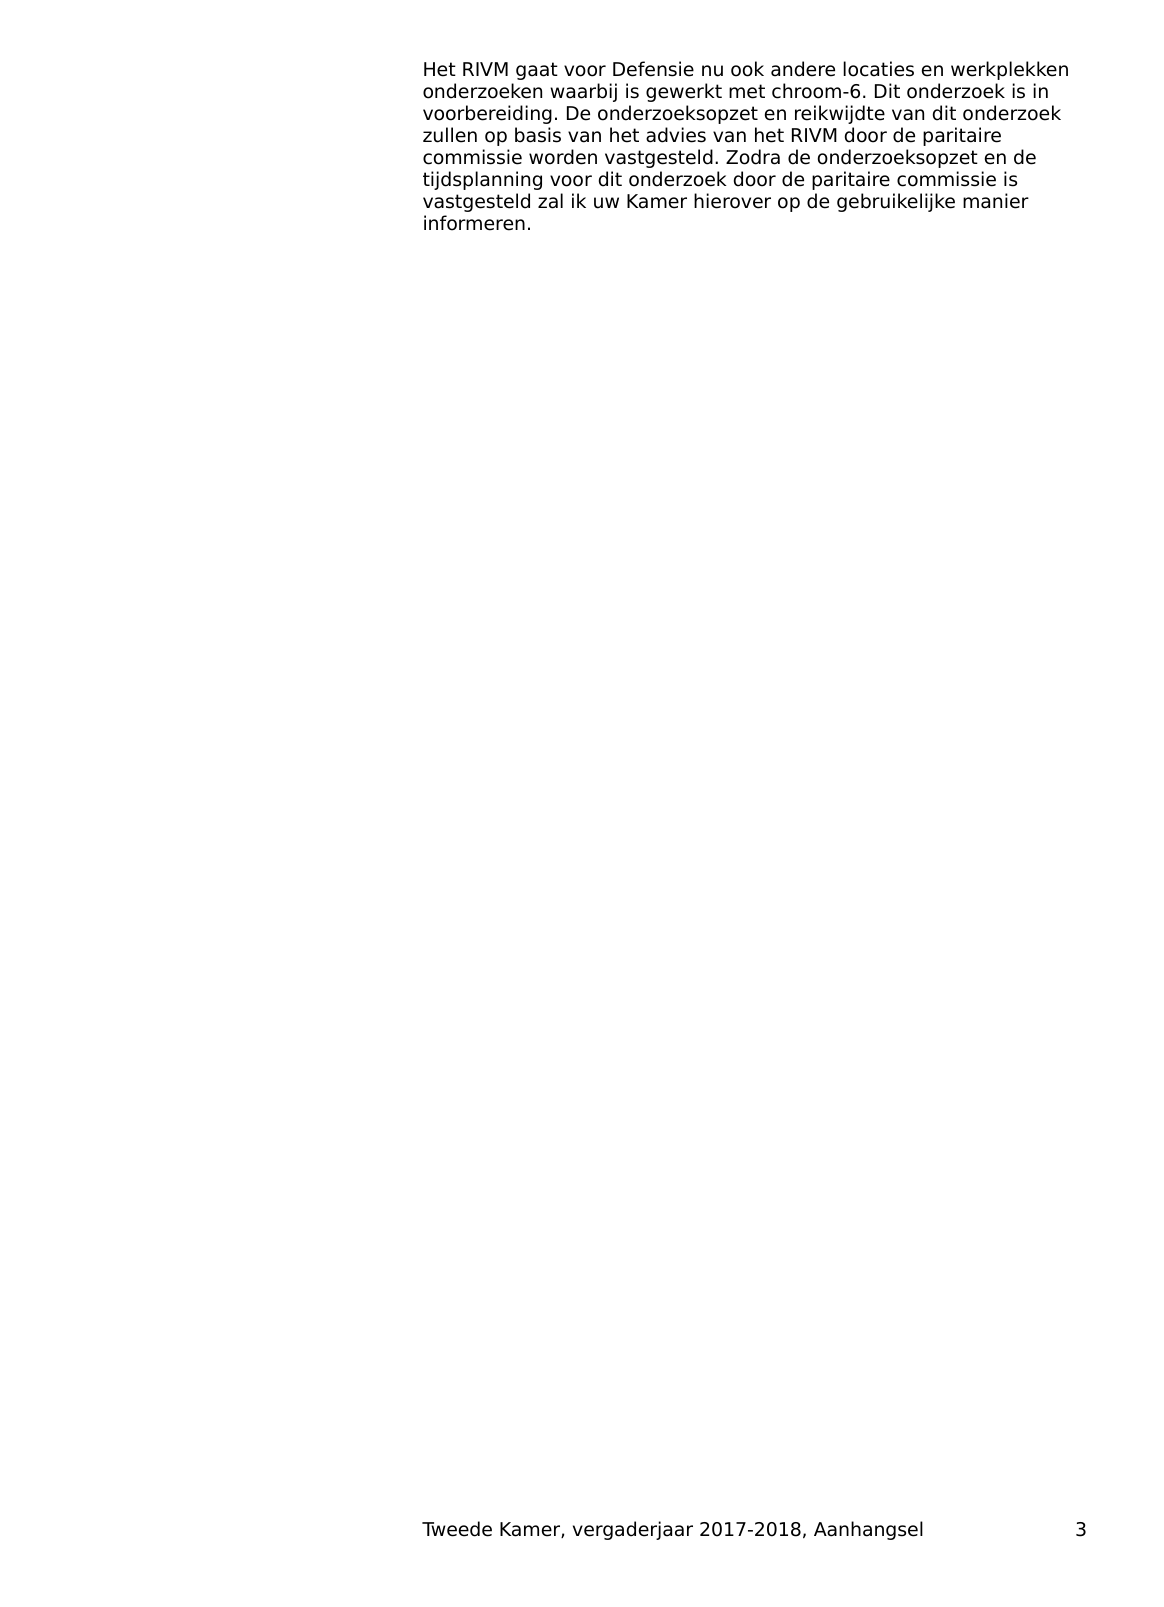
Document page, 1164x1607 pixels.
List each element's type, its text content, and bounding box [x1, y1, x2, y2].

text Het RIVM gaat voor Defensie nu ook andere locaties en werkplekken onderzoeken waarbij is gewerkt met chroom-6. Dit onderzoek is in voorbereiding. De onderzoeksopzet en reikwijdte van dit onderzoek zullen op basis van het advies van het RIVM door de paritaire commissie worden vastgesteld. Zodra de onderzoeksopzet en de tijdsplanning voor dit onderzoek door de paritaire commissie is vastgesteld zal ik uw Kamer hierover op de gebruikelijke manier informeren. [422, 59, 1087, 235]
